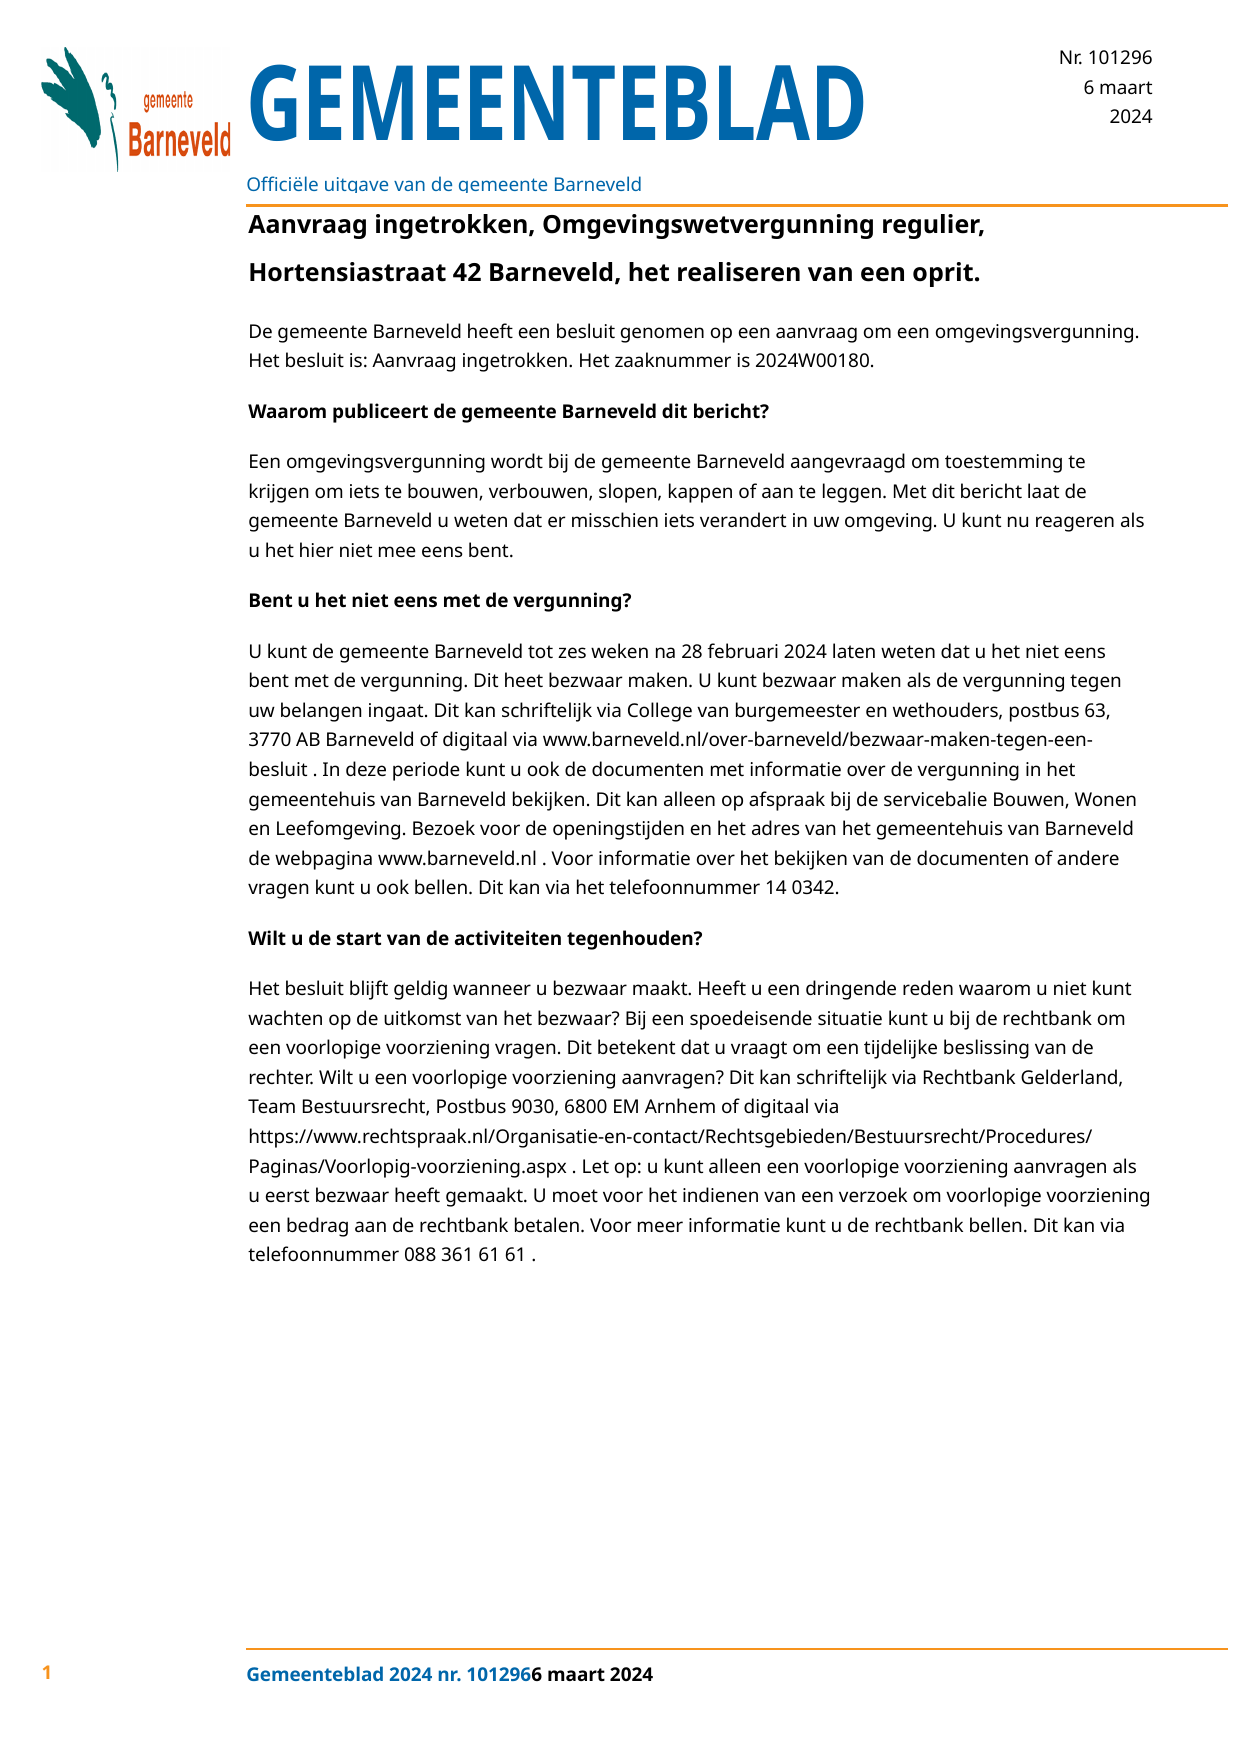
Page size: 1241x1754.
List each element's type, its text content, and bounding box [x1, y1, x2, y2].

text U kunt de gemeente Barneveld tot zes weken na 28 februari 2024 laten weten dat u het niet eens bent met de vergunning. Dit heet bezwaar maken. U kunt bezwaar maken als de vergunning tegen uw belangen ingaat. Dit kan schriftelijk via College van burgemeester en wethouders, postbus 63, 3770 AB Barneveld of digitaal via www.barneveld.nl/over-barneveld/bezwaar-maken-tegen-een-besluit . In deze periode kunt u ook de documenten met informatie over de vergunning in het gemeentehuis van Barneveld bekijken. Dit kan alleen op afspraak bij de servicebalie Bouwen, Wonen en Leefomgeving. Bezoek voor de openingstijden en het adres van het gemeentehuis van Barneveld de webpagina www.barneveld.nl . Voor informatie over het bekijken van de documenten of andere vragen kunt u ook bellen. Dit kan via het telefoonnummer 14 0342. [248, 638, 1152, 900]
text Het besluit blijft geldig wanneer u bezwaar maakt. Heeft u een dringende reden waarom u niet kunt wachten op de uitkomst van het bezwaar? Bij een spoedeisende situatie kunt u bij de rechtbank om een voorlopige voorziening vragen. Dit betekent dat u vraagt om een tijdelijke beslissing van de rechter. Wilt u een voorlopige voorziening aanvragen? Dit kan schriftelijk via Rechtbank Gelderland, Team Bestuursrecht, Postbus 9030, 6800 EM Arnhem of digitaal via https://www.rechtspraak.nl/Organisatie-en-contact/Rechtsgebieden/Bestuursrecht/Procedures/Paginas/Voorlopig-voorziening.aspx . Let op: u kunt alleen een voorlopige voorziening aanvragen als u eerst bezwaar heeft gemaakt. U moet voor het indienen van een verzoek om voorlopige voorziening een bedrag aan de rechtbank betalen. Voor meer informatie kunt u de rechtbank bellen. Dit kan via telefoonnummer 088 361 61 61 . [248, 975, 1152, 1267]
text Bent u het niet eens met de vergunning? [248, 587, 1152, 613]
text Een omgevingsvergunning wordt bij de gemeente Barneveld aangevraagd om toestemming te krijgen om iets te bouwen, verbouwen, slopen, kappen of aan te leggen. Met dit bericht laat de gemeente Barneveld u weten dat er misschien iets verandert in uw omgeving. U kunt nu reageren als u het hier niet mee eens bent. [248, 448, 1152, 563]
text De gemeente Barneveld heeft een besluit genomen op een aanvraag om een omgevingsvergunning. Het besluit is: Aanvraag ingetrokken. Het zaaknummer is 2024W00180. [248, 318, 1152, 373]
text Aanvraag ingetrokken, Omgevingswetvergunning regulier, Hortensiastraat 42 Barneveld, het realiseren van een oprit. [248, 207, 1152, 288]
text Waarom publiceert de gemeente Barneveld dit bericht? [248, 398, 1152, 424]
picture [41, 47, 231, 172]
text Wilt u de start van de activiteiten tegenhouden? [248, 925, 1152, 951]
